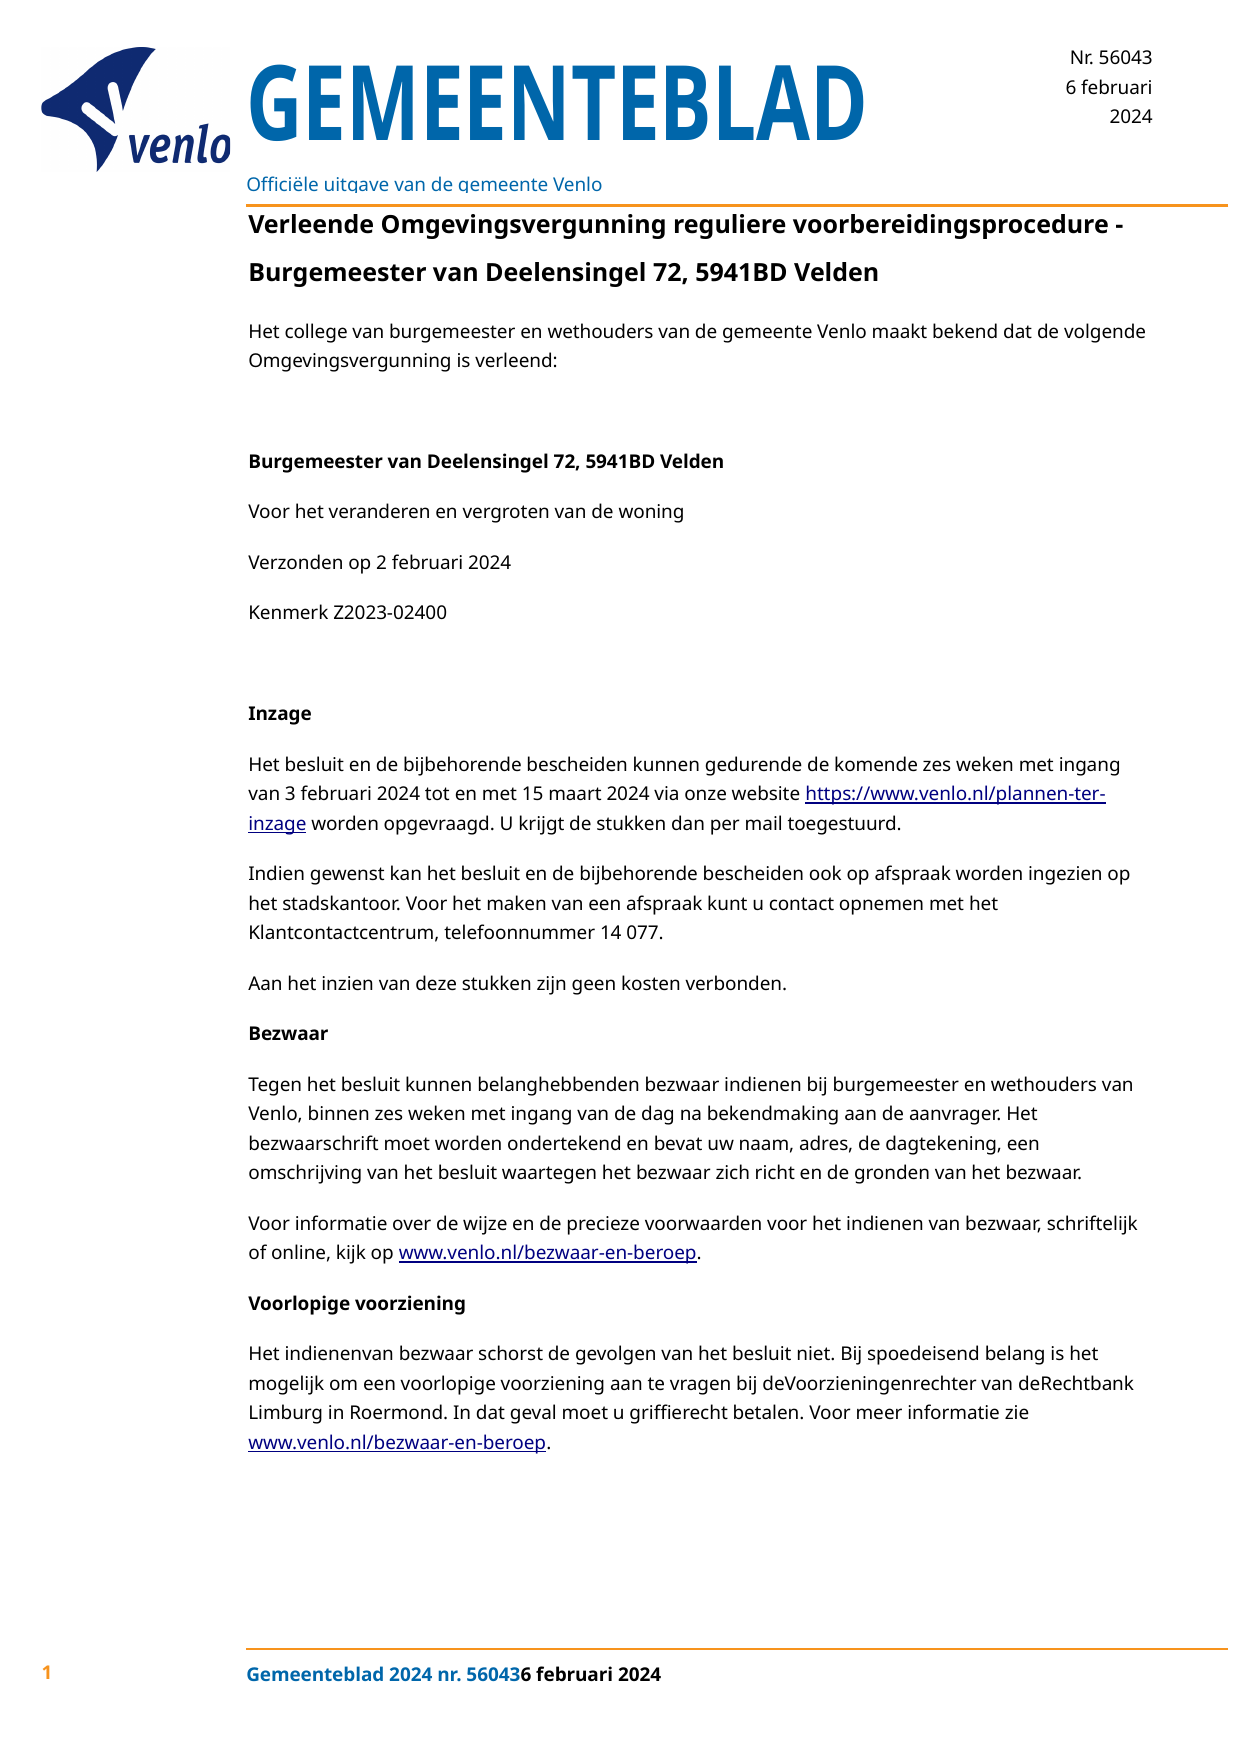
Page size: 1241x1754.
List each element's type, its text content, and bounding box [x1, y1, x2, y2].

text Verleende Omgevingsvergunning reguliere voorbereidingsprocedure - Burgemeester van Deelensingel 72, 5941BD Velden [248, 207, 1152, 288]
text Aan het inzien van deze stukken zijn geen kosten verbonden. [248, 970, 1152, 996]
text Verzonden op 2 februari 2024 [248, 549, 1152, 575]
text Tegen het besluit kunnen belanghebbenden bezwaar indienen bij burgemeester en wethouders van Venlo, binnen zes weken met ingang van de dag na bekendmaking aan de aanvrager. Het bezwaarschrift moet worden ondertekend en bevat uw naam, adres, de dagtekening, een omschrijving van het besluit waartegen het bezwaar zich richt en de gronden van het bezwaar. [248, 1071, 1152, 1185]
text Indien gewenst kan het besluit en de bijbehorende bescheiden ook op afspraak worden ingezien op het stadskantoor. Voor het maken van een afspraak kunt u contact opnemen met het Klantcontactcentrum, telefoonnummer 14 077. [248, 860, 1152, 945]
text Burgemeester van Deelensingel 72, 5941BD Velden [248, 448, 1152, 474]
picture [41, 47, 231, 172]
text Kenmerk Z2023-02400 [248, 599, 1152, 625]
text Het college van burgemeester en wethouders van de gemeente Venlo maakt bekend dat de volgende Omgevingsvergunning is verleend: [248, 318, 1152, 373]
text Voorlopige voorziening [248, 1290, 1152, 1316]
text Bezwaar [248, 1020, 1152, 1046]
text Inzage [248, 700, 1152, 726]
text Voor het veranderen en vergroten van de woning [248, 499, 1152, 524]
text Voor informatie over de wijze en de precieze voorwaarden voor het indienen van bezwaar, schriftelijk of online, kijk op www.venlo.nl/bezwaar-en-beroep. [248, 1210, 1152, 1265]
text Het indienenvan bezwaar schorst de gevolgen van het besluit niet. Bij spoedeisend belang is het mogelijk om een voorlopige voorziening aan te vragen bij deVoorzieningenrechter van deRechtbank Limburg in Roermond. In dat geval moet u griffierecht betalen. Voor meer informatie zie www.venlo.nl/bezwaar-en-beroep. [248, 1340, 1152, 1455]
text Het besluit en de bijbehorende bescheiden kunnen gedurende de komende zes weken met ingang van 3 februari 2024 tot en met 15 maart 2024 via onze website https://www.venlo.nl/plannen-ter-inzage worden opgevraagd. U krijgt de stukken dan per mail toegestuurd. [248, 751, 1152, 836]
